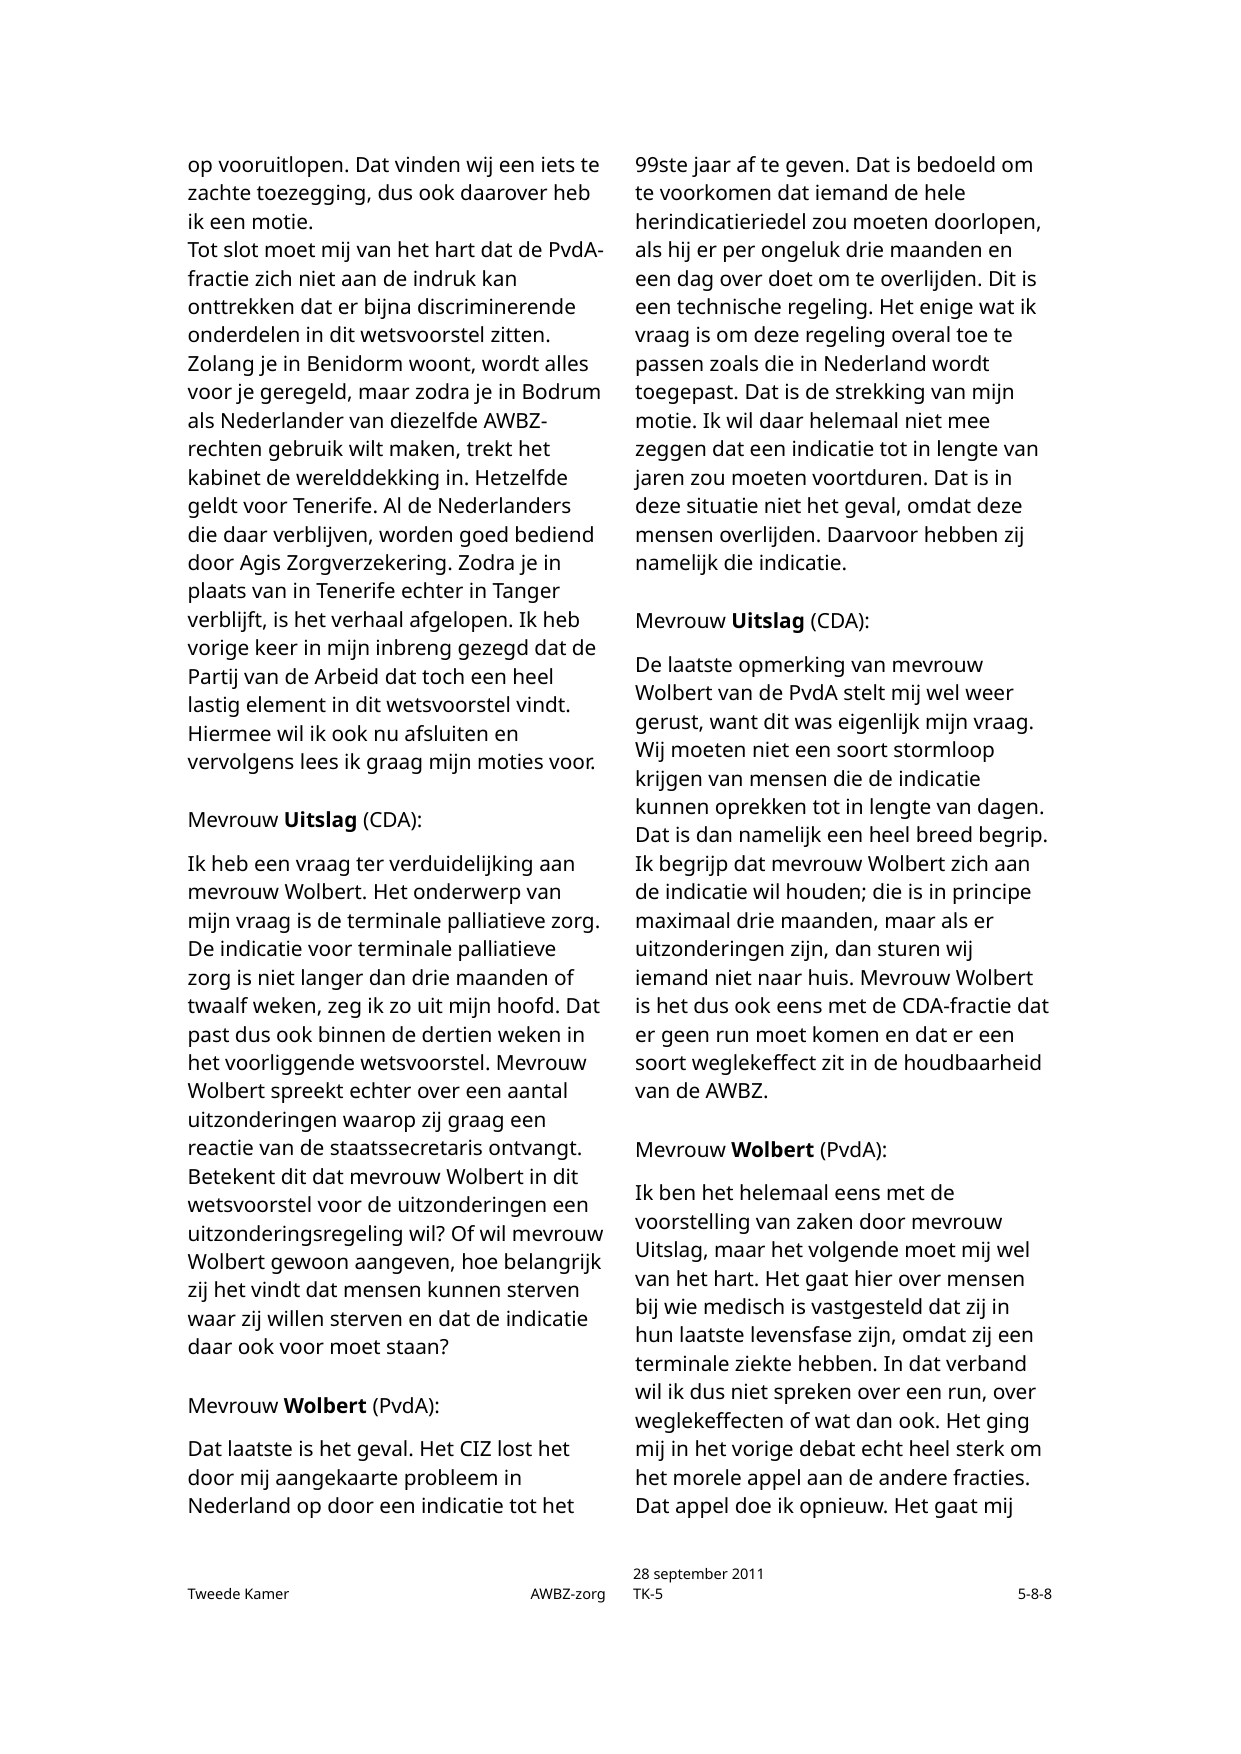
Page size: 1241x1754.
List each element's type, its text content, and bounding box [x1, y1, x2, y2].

text Mevrouw Wolbert (PvdA): [635, 1135, 1053, 1163]
text Mevrouw Uitslag (CDA): [187, 806, 605, 834]
text Ik heb een vraag ter verduidelijking aan mevrouw Wolbert. Het onderwerp van mijn vraag is de terminale palliatieve zorg. De indicatie voor terminale palliatieve zorg is niet langer dan drie maanden of twaalf weken, zeg ik zo uit mijn hoofd. Dat past dus ook binnen de dertien weken in het voorliggende wetsvoorstel. Mevrouw Wolbert spreekt echter over een aantal uitzonderingen waarop zij graag een reactie van de staatssecretaris ontvangt. Betekent dit dat mevrouw Wolbert in dit wetsvoorstel voor de uitzonderingen een uitzonderingsregeling wil? Of wil mevrouw Wolbert gewoon aangeven, hoe belangrijk zij het vindt dat mensen kunnen sterven waar zij willen sterven en dat de indicatie daar ook voor moet staan? [187, 849, 605, 1361]
text Tot slot moet mij van het hart dat de PvdA-fractie zich niet aan de indruk kan onttrekken dat er bijna discriminerende onderdelen in dit wetsvoorstel zitten. Zolang je in Benidorm woont, wordt alles voor je geregeld, maar zodra je in Bodrum als Nederlander van diezelfde AWBZ-rechten gebruik wilt maken, trekt het kabinet de werelddekking in. Hetzelfde geldt voor Tenerife. Al de Nederlanders die daar verblijven, worden goed bediend door Agis Zorgverzekering. Zodra je in plaats van in Tenerife echter in Tanger verblijft, is het verhaal afgelopen. Ik heb vorige keer in mijn inbreng gezegd dat de Partij van de Arbeid dat toch een heel lastig element in dit wetsvoorstel vindt. Hiermee wil ik ook nu afsluiten en vervolgens lees ik graag mijn moties voor. [187, 235, 605, 776]
text De laatste opmerking van mevrouw Wolbert van de PvdA stelt mij wel weer gerust, want dit was eigenlijk mijn vraag. Wij moeten niet een soort stormloop krijgen van mensen die de indicatie kunnen oprekken tot in lengte van dagen. Dat is dan namelijk een heel breed begrip. Ik begrijp dat mevrouw Wolbert zich aan de indicatie wil houden; die is in principe maximaal drie maanden, maar als er uitzonderingen zijn, dan sturen wij iemand niet naar huis. Mevrouw Wolbert is het dus ook eens met de CDA-fractie dat er geen run moet komen en dat er een soort weglekeffect zit in de houdbaarheid van de AWBZ. [635, 650, 1053, 1105]
text Ik ben het helemaal eens met de voorstelling van zaken door mevrouw Uitslag, maar het volgende moet mij wel van het hart. Het gaat hier over mensen bij wie medisch is vastgesteld dat zij in hun laatste levensfase zijn, omdat zij een terminale ziekte hebben. In dat verband wil ik dus niet spreken over een run, over weglekeffecten of wat dan ook. Het ging mij in het vorige debat echt heel sterk om het morele appel aan de andere fracties. Dat appel doe ik opnieuw. Het gaat mij [635, 1178, 1053, 1520]
text op vooruitlopen. Dat vinden wij een iets te zachte toezegging, dus ook daarover heb ik een motie. [187, 150, 605, 235]
text 99ste jaar af te geven. Dat is bedoeld om te voorkomen dat iemand de hele herindicatieriedel zou moeten doorlopen, als hij er per ongeluk drie maanden en een dag over doet om te overlijden. Dit is een technische regeling. Het enige wat ik vraag is om deze regeling overal toe te passen zoals die in Nederland wordt toegepast. Dat is de strekking van mijn motie. Ik wil daar helemaal niet mee zeggen dat een indicatie tot in lengte van jaren zou moeten voortduren. Dat is in deze situatie niet het geval, omdat deze mensen overlijden. Daarvoor hebben zij namelijk die indicatie. [635, 150, 1053, 577]
text Mevrouw Uitslag (CDA): [635, 607, 1053, 635]
text Dat laatste is het geval. Het CIZ lost het door mij aangekaarte probleem in Nederland op door een indicatie tot het [187, 1434, 605, 1520]
text Mevrouw Wolbert (PvdA): [187, 1391, 605, 1419]
